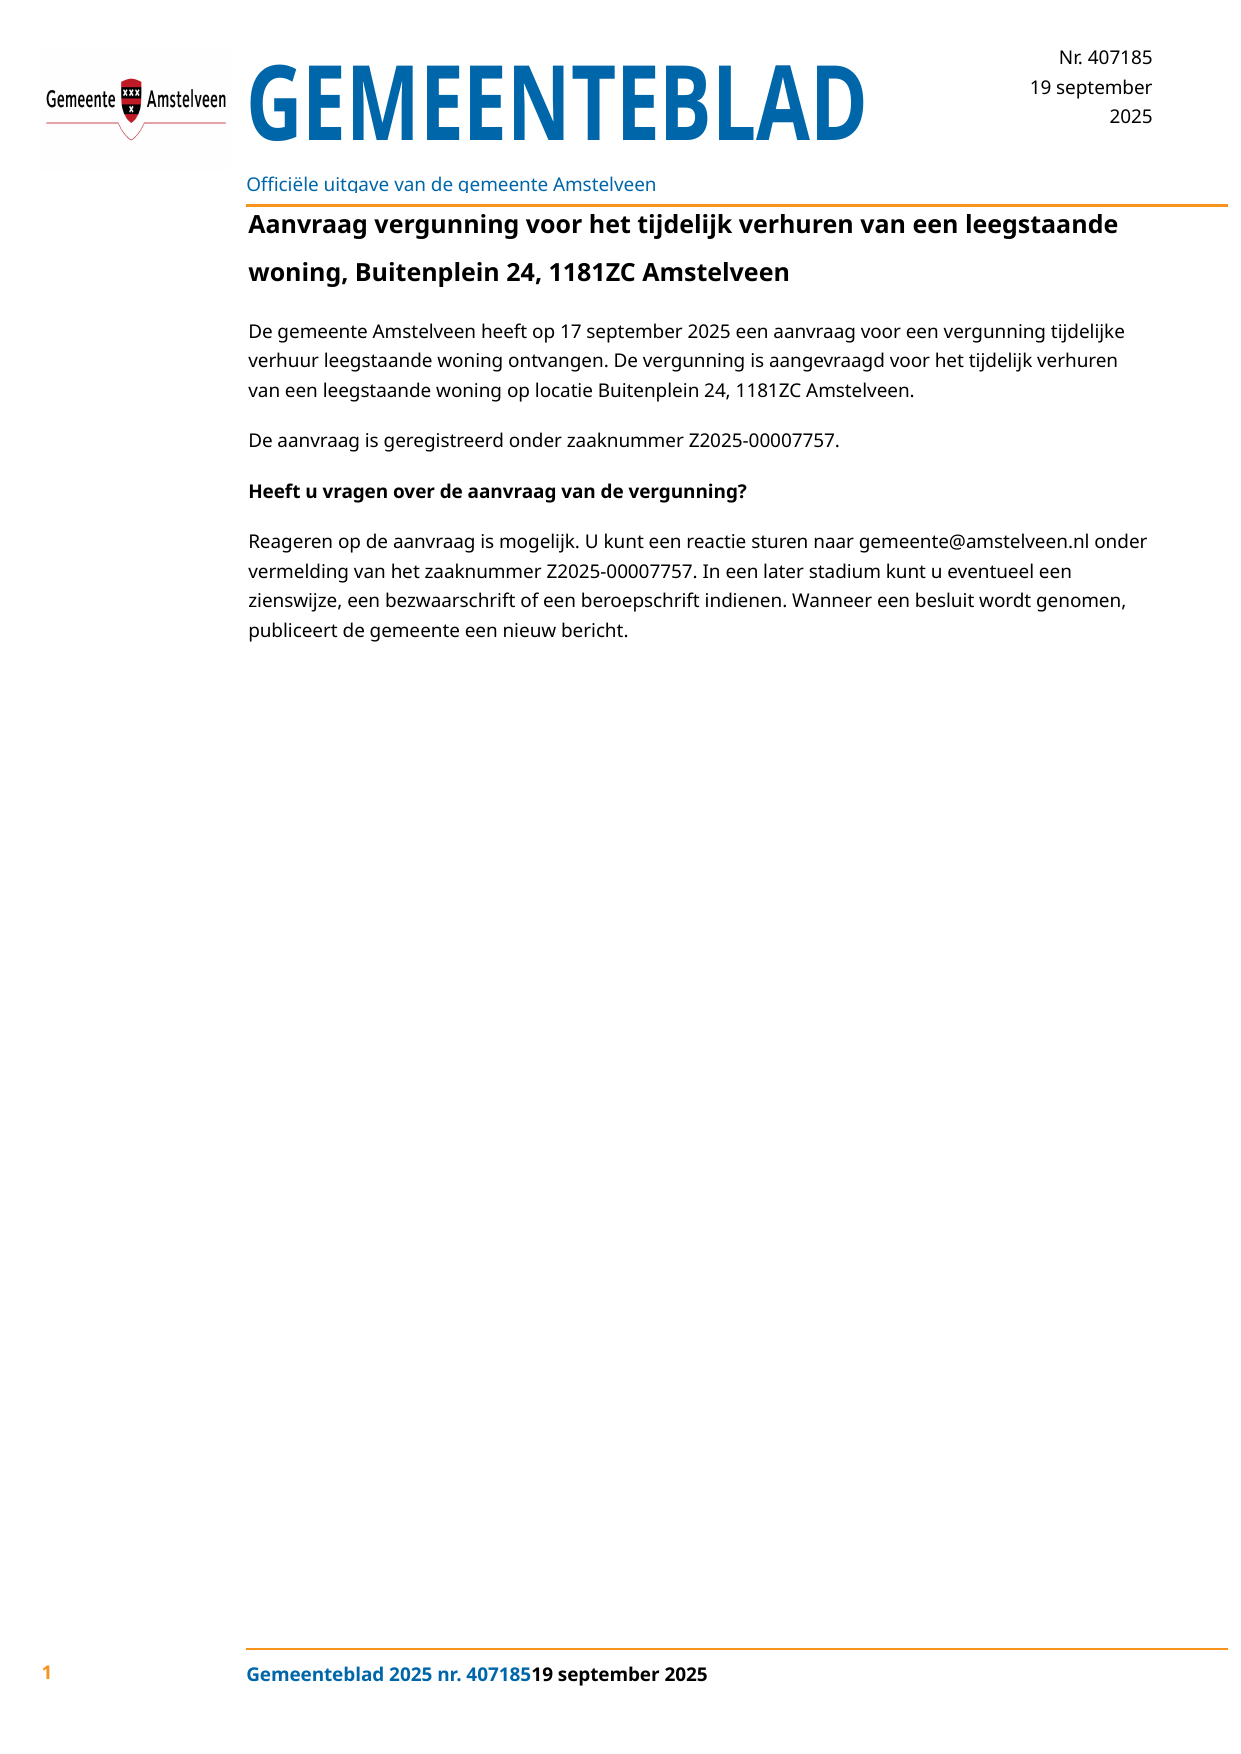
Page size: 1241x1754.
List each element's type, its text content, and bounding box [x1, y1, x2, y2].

text Heeft u vragen over de aanvraag van de vergunning? [248, 478, 1152, 504]
text De gemeente Amstelveen heeft op 17 september 2025 een aanvraag voor een vergunning tijdelijke verhuur leegstaande woning ontvangen. De vergunning is aangevraagd voor het tijdelijk verhuren van een leegstaande woning op locatie Buitenplein 24, 1181ZC Amstelveen. [248, 318, 1152, 403]
picture [41, 47, 231, 172]
text De aanvraag is geregistreerd onder zaaknummer Z2025-00007757. [248, 427, 1152, 453]
text Aanvraag vergunning voor het tijdelijk verhuren van een leegstaande woning, Buitenplein 24, 1181ZC Amstelveen [248, 207, 1152, 288]
text Reageren op de aanvraag is mogelijk. U kunt een reactie sturen naar gemeente@amstelveen.nl onder vermelding van het zaaknummer Z2025-00007757. In een later stadium kunt u eventueel een zienswijze, een bezwaarschrift of een beroepschrift indienen. Wanneer een besluit wordt genomen, publiceert de gemeente een nieuw bericht. [248, 528, 1152, 643]
